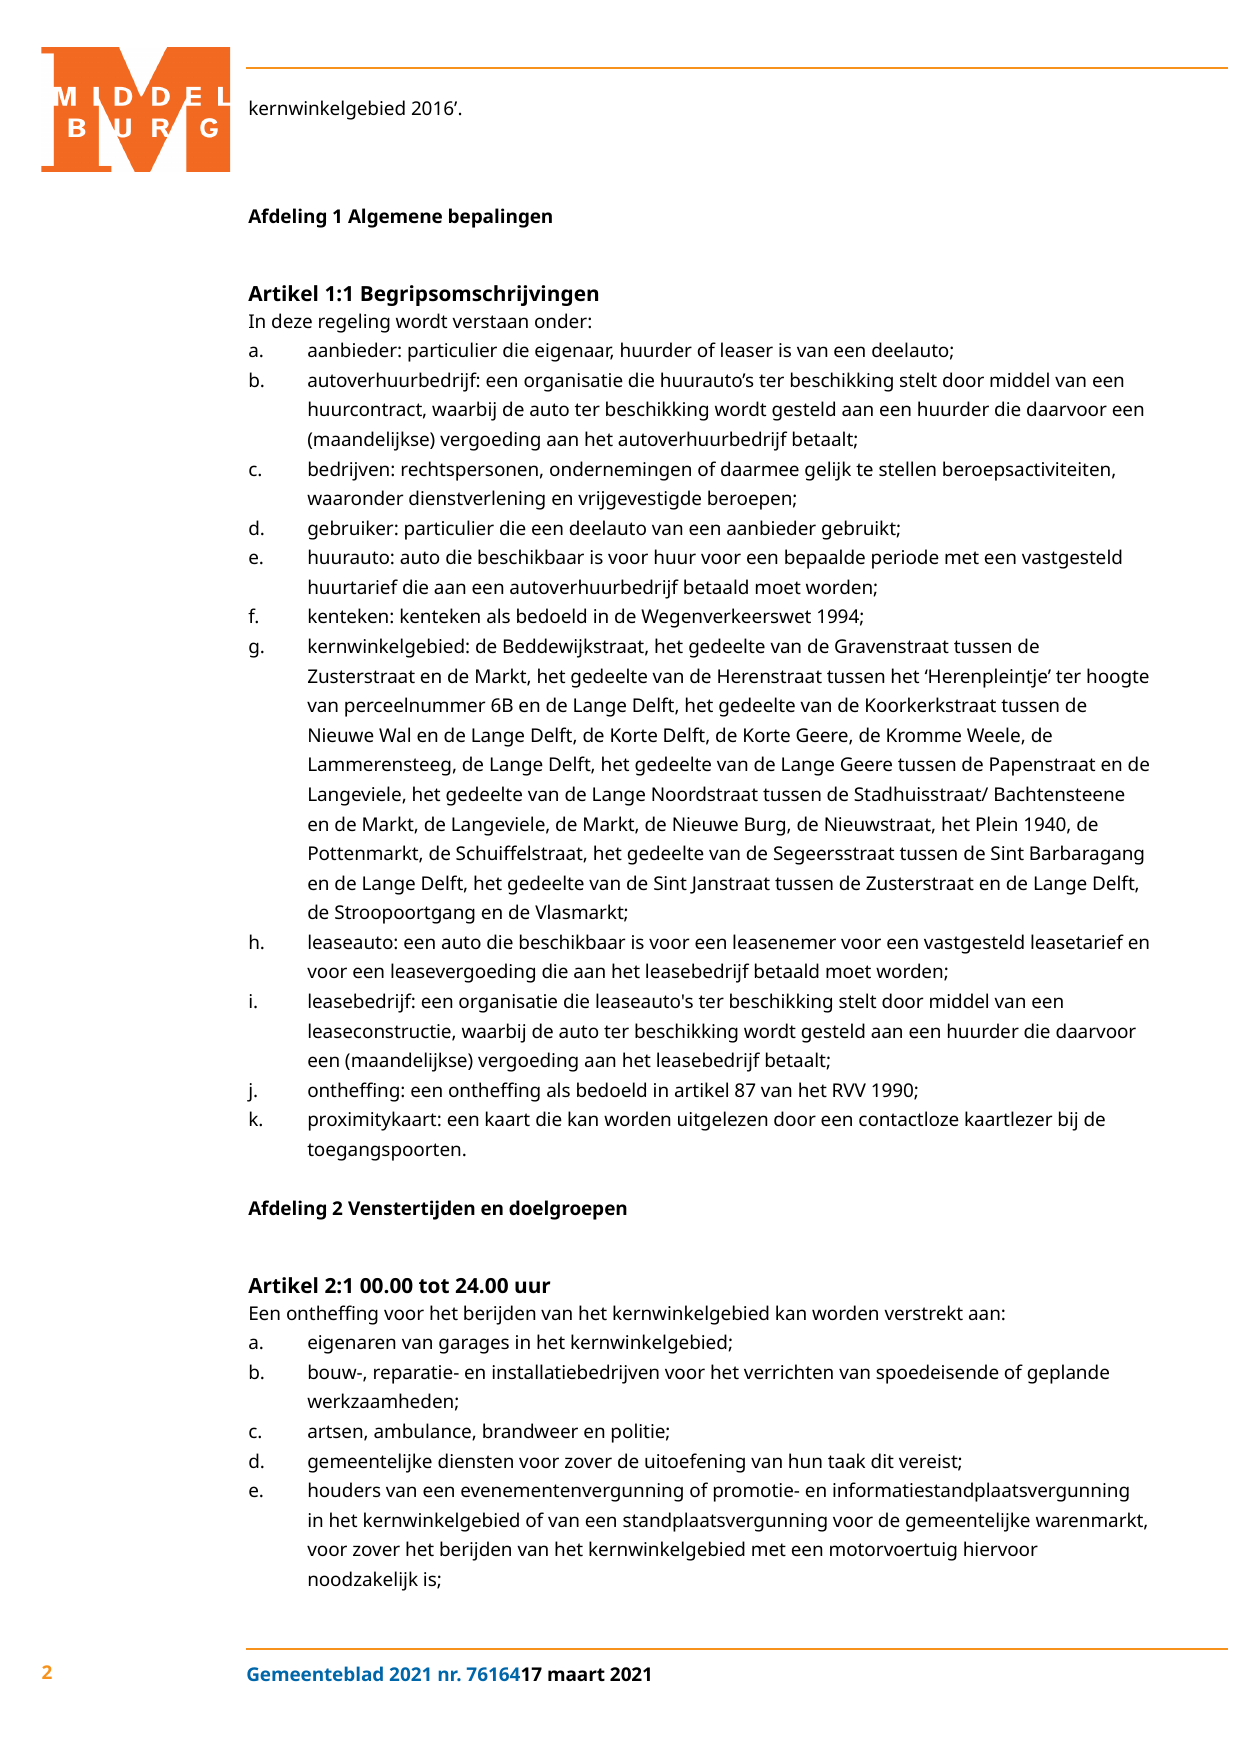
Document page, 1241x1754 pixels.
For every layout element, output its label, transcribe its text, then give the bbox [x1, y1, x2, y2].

list houders van een evenementenvergunning of promotie- en informatiestandplaatsvergunning in het kernwinkelgebied of van een standplaatsvergunning voor de gemeentelijke warenmarkt, voor zover het berijden van het kernwinkelgebied met een motorvoertuig hiervoor noodzakelijk is; [248, 1477, 1152, 1592]
list kenteken: kenteken als bedoeld in de Wegenverkeerswet 1994; [248, 604, 1152, 629]
list autoverhuurbedrijf: een organisatie die huurauto’s ter beschikking stelt door middel van een huurcontract, waarbij de auto ter beschikking wordt gesteld aan een huurder die daarvoor een (maandelijkse) vergoeding aan het autoverhuurbedrijf betaalt; [248, 367, 1152, 452]
list leasebedrijf: een organisatie die leaseauto's ter beschikking stelt door middel van een leaseconstructie, waarbij de auto ter beschikking wordt gesteld aan een huurder die daarvoor een (maandelijkse) vergoeding aan het leasebedrijf betaalt; [248, 988, 1152, 1073]
list ontheffing: een ontheffing als bedoeld in artikel 87 van het RVV 1990; [248, 1077, 1152, 1103]
text Afdeling 1 Algemene bepalingen [248, 203, 1152, 229]
text Een ontheffing voor het berijden van het kernwinkelgebied kan worden verstrekt aan: [248, 1300, 1152, 1326]
text Afdeling 2 Venstertijden en doelgroepen [248, 1195, 1152, 1221]
text Artikel 2:1 00.00 tot 24.00 uur [248, 1271, 1152, 1300]
list leaseauto: een auto die beschikbaar is voor een leasenemer voor een vastgesteld leasetarief en voor een leasevergoeding die aan het leasebedrijf betaald moet worden; [248, 929, 1152, 984]
list huurauto: auto die beschikbaar is voor huur voor een bepaalde periode met een vastgesteld huurtarief die aan een autoverhuurbedrijf betaald moet worden; [248, 544, 1152, 600]
list bouw-, reparatie- en installatiebedrijven voor het verrichten van spoedeisende of geplande werkzaamheden; [248, 1359, 1152, 1414]
list gebruiker: particulier die een deelauto van een aanbieder gebruikt; [248, 515, 1152, 541]
text In deze regeling wordt verstaan onder: [248, 308, 1152, 333]
list aanbieder: particulier die eigenaar, huurder of leaser is van een deelauto; [248, 337, 1152, 363]
picture [41, 47, 231, 172]
list proximitykaart: een kaart die kan worden uitgelezen door een contactloze kaartlezer bij de toegangspoorten. [248, 1107, 1152, 1162]
list kernwinkelgebied: de Beddewijkstraat, het gedeelte van de Gravenstraat tussen de Zusterstraat en de Markt, het gedeelte van de Herenstraat tussen het ‘Herenpleintje’ ter hoogte van perceelnummer 6B en de Lange Delft, het gedeelte van de Koorkerkstraat tussen de Nieuwe Wal en de Lange Delft, de Korte Delft, de Korte Geere, de Kromme Weele, de Lammerensteeg, de Lange Delft, het gedeelte van de Lange Geere tussen de Papenstraat en de Langeviele, het gedeelte van de Lange Noordstraat tussen de Stadhuisstraat/ Bachtensteene en de Markt, de Langeviele, de Markt, de Nieuwe Burg, de Nieuwstraat, het Plein 1940, de Pottenmarkt, de Schuiffelstraat, het gedeelte van de Segeersstraat tussen de Sint Barbaragang en de Lange Delft, het gedeelte van de Sint Janstraat tussen de Zusterstraat en de Lange Delft, de Stroopoortgang en de Vlasmarkt; [248, 633, 1152, 925]
text Artikel 1:1 Begripsomschrijvingen [248, 279, 1152, 308]
text kernwinkelgebied 2016’. [248, 95, 1152, 121]
list bedrijven: rechtspersonen, ondernemingen of daarmee gelijk te stellen beroepsactiviteiten, waaronder dienstverlening en vrijgevestigde beroepen; [248, 456, 1152, 511]
list artsen, ambulance, brandweer en politie; [248, 1418, 1152, 1444]
list gemeentelijke diensten voor zover de uitoefening van hun taak dit vereist; [248, 1448, 1152, 1473]
list eigenaren van garages in het kernwinkelgebied; [248, 1329, 1152, 1355]
